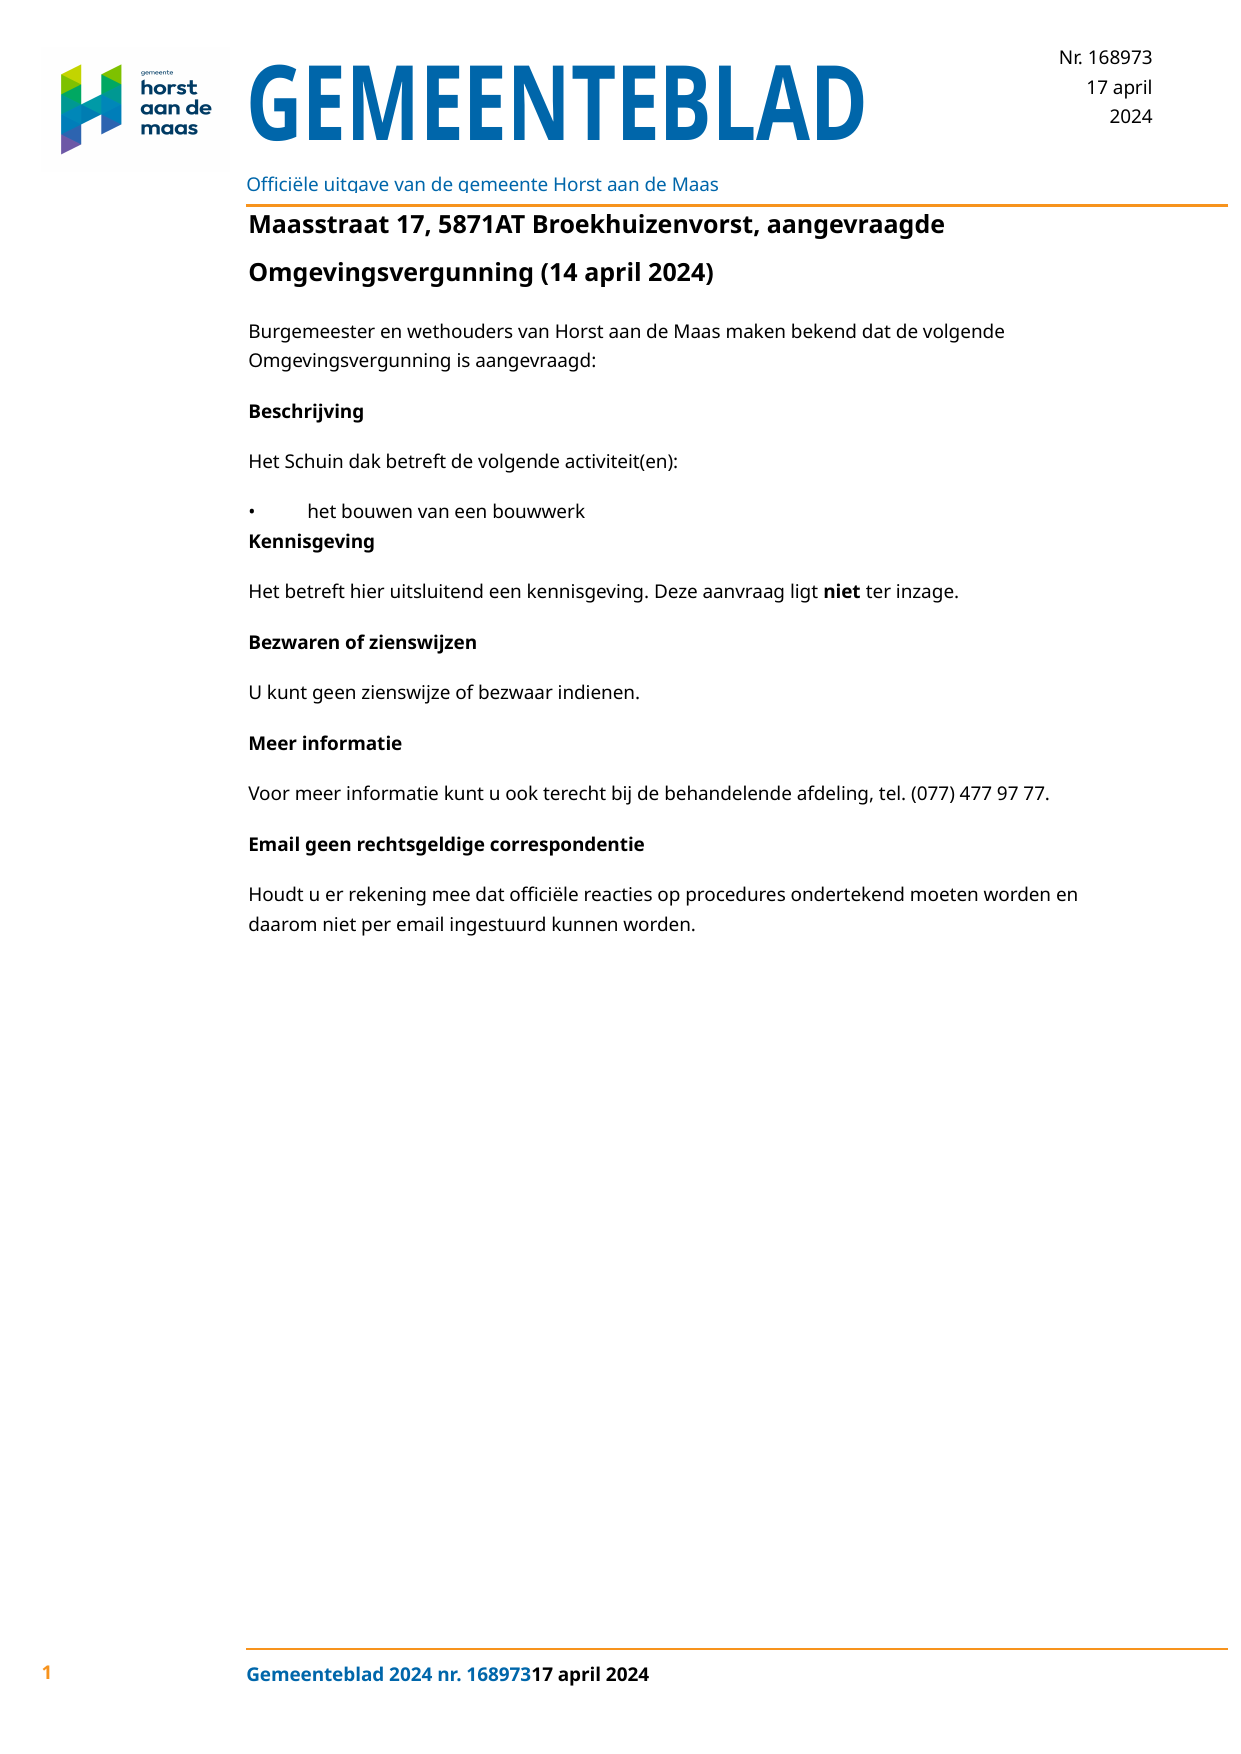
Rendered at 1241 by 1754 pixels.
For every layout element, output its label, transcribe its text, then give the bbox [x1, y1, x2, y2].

list het bouwen van een bouwwerk [248, 499, 1152, 524]
text Burgemeester en wethouders van Horst aan de Maas maken bekend dat de volgende Omgevingsvergunning is aangevraagd: [248, 318, 1152, 373]
text Voor meer informatie kunt u ook terecht bij de behandelende afdeling, tel. (077) 477 97 77. [248, 780, 1152, 806]
text Het Schuin dak betreft de volgende activiteit(en): [248, 448, 1152, 474]
picture [41, 47, 231, 172]
text Meer informatie [248, 730, 1152, 756]
text Maasstraat 17, 5871AT Broekhuizenvorst, aangevraagde Omgevingsvergunning (14 april 2024) [248, 207, 1152, 288]
text Email geen rechtsgeldige correspondentie [248, 831, 1152, 857]
text Kennisgeving [248, 528, 1152, 554]
text Houdt u er rekening mee dat officiële reacties op procedures ondertekend moeten worden en daarom niet per email ingestuurd kunnen worden. [248, 881, 1152, 937]
text Beschrijving [248, 398, 1152, 424]
text Bezwaren of zienswijzen [248, 629, 1152, 655]
text U kunt geen zienswijze of bezwaar indienen. [248, 679, 1152, 705]
text Het betreft hier uitsluitend een kennisgeving. Deze aanvraag ligt niet ter inzage. [248, 579, 1152, 604]
